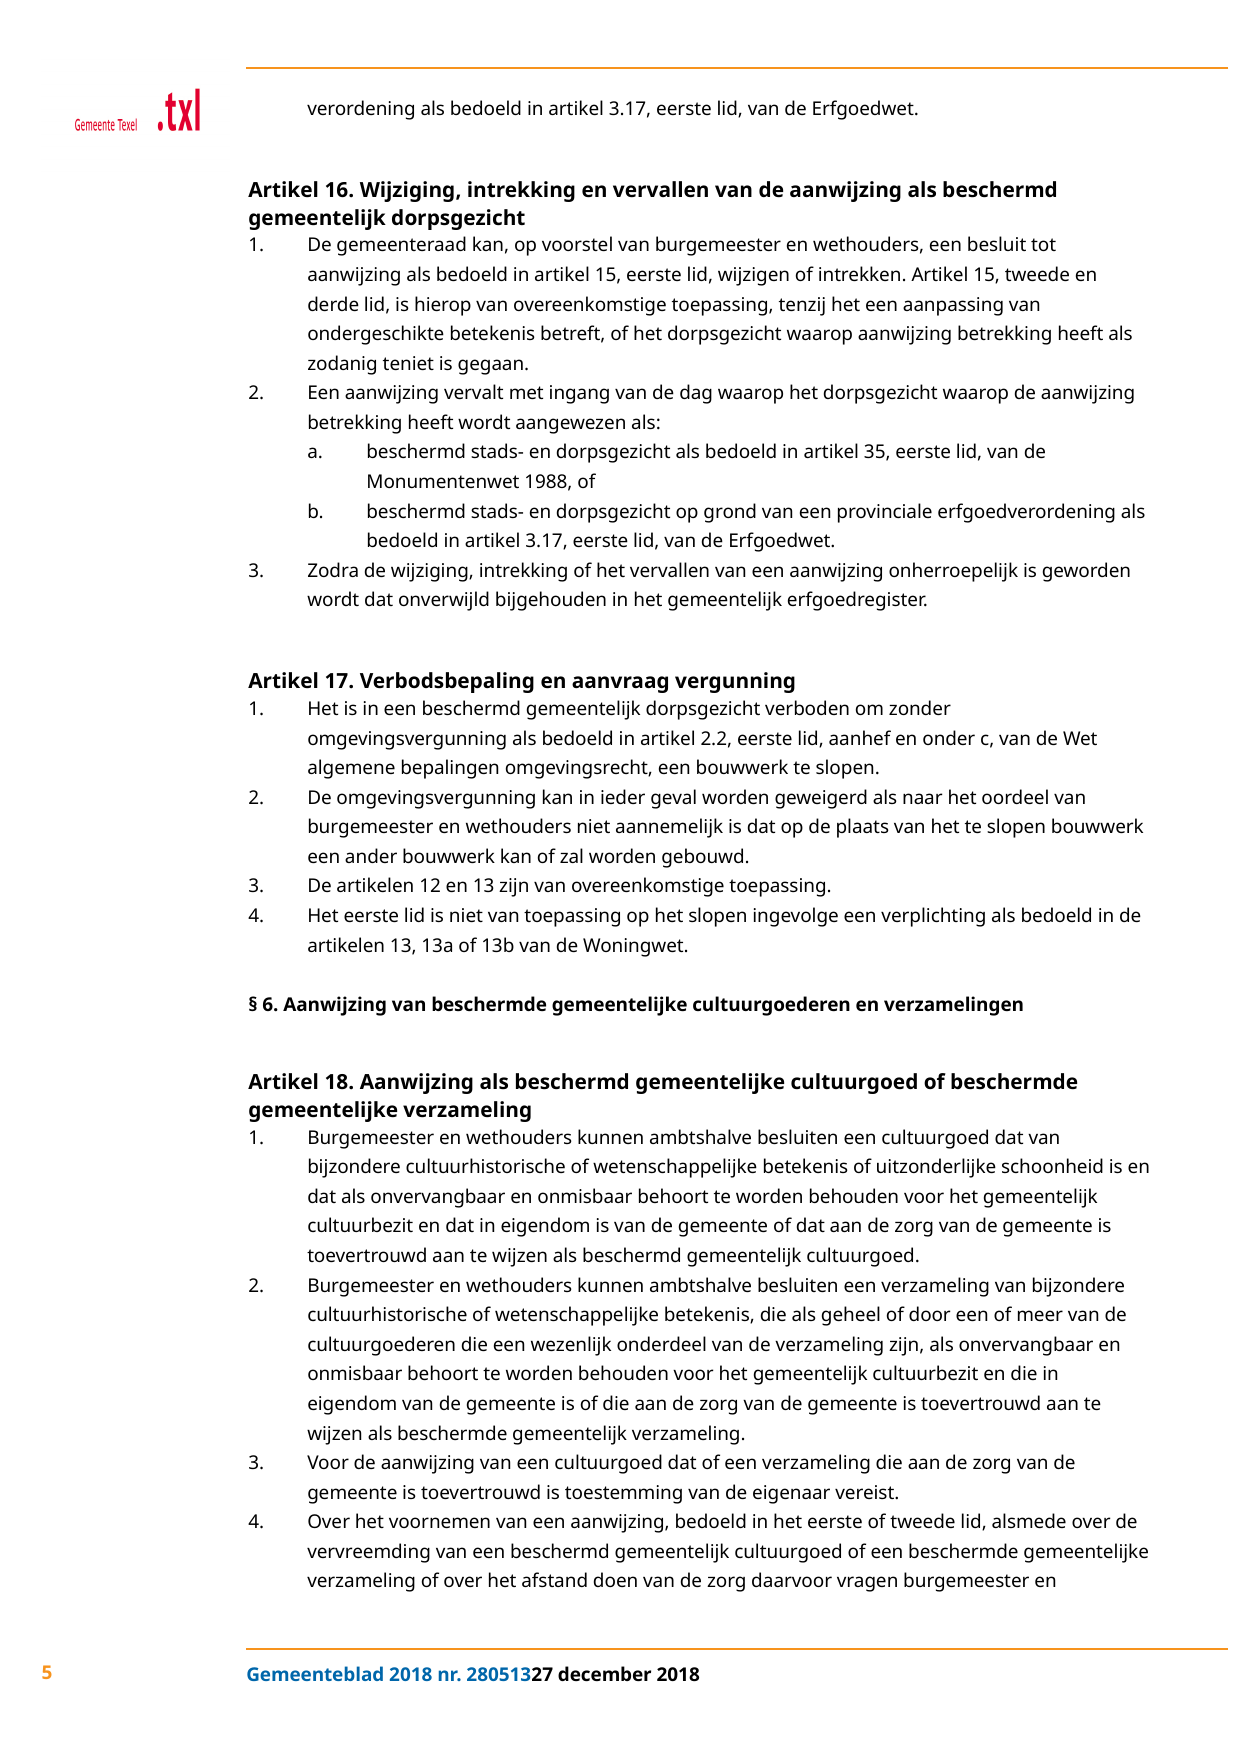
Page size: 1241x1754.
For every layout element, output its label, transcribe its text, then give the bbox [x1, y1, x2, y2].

list Voor de aanwijzing van een cultuurgoed dat of een verzameling die aan de zorg van de gemeente is toevertrouwd is toestemming van de eigenaar vereist. [248, 1449, 1152, 1505]
picture [41, 47, 231, 172]
list Het eerste lid is niet van toepassing op het slopen ingevolge een verplichting als bedoeld in de artikelen 13, 13a of 13b van de Woningwet. [248, 902, 1152, 957]
list Een aanwijzing vervalt met ingang van de dag waarop het dorpsgezicht waarop de aanwijzing betrekking heeft wordt aangewezen als: [248, 379, 1152, 435]
text § 6. Aanwijzing van beschermde gemeentelijke cultuurgoederen en verzamelingen [248, 991, 1152, 1017]
list Zodra de wijziging, intrekking of het vervallen van een aanwijzing onherroepelijk is geworden wordt dat onverwijld bijgehouden in het gemeentelijk erfgoedregister. [248, 557, 1152, 612]
list beschermd stads- en dorpsgezicht op grond van een provinciale erfgoedverordening als bedoeld in artikel 3.17, eerste lid, van de Erfgoedwet. [307, 498, 1152, 553]
text Artikel 16. Wijziging, intrekking en vervallen van de aanwijzing als beschermd gemeentelijk dorpsgezicht [248, 175, 1152, 232]
list De artikelen 12 en 13 zijn van overeenkomstige toepassing. [248, 873, 1152, 898]
list De omgevingsvergunning kan in ieder geval worden geweigerd als naar het oordeel van burgemeester en wethouders niet aannemelijk is dat op de plaats van het te slopen bouwwerk een ander bouwwerk kan of zal worden gebouwd. [248, 784, 1152, 869]
list Burgemeester en wethouders kunnen ambtshalve besluiten een cultuurgoed dat van bijzondere cultuurhistorische of wetenschappelijke betekenis of uitzonderlijke schoonheid is en dat als onvervangbaar en onmisbaar behoort te worden behouden voor het gemeentelijk cultuurbezit en dat in eigendom is van de gemeente of dat aan de zorg van de gemeente is toevertrouwd aan te wijzen als beschermd gemeentelijk cultuurgoed. [248, 1124, 1152, 1268]
list Burgemeester en wethouders kunnen ambtshalve besluiten een verzameling van bijzondere cultuurhistorische of wetenschappelijke betekenis, die als geheel of door een of meer van de cultuurgoederen die een wezenlijk onderdeel van de verzameling zijn, als onvervangbaar en onmisbaar behoort te worden behouden voor het gemeentelijk cultuurbezit en die in eigendom van de gemeente is of die aan de zorg van de gemeente is toevertrouwd aan te wijzen als beschermde gemeentelijk verzameling. [248, 1272, 1152, 1446]
list verordening als bedoeld in artikel 3.17, eerste lid, van de Erfgoedwet. [248, 95, 1152, 121]
list Het is in een beschermd gemeentelijk dorpsgezicht verboden om zonder omgevingsvergunning als bedoeld in artikel 2.2, eerste lid, aanhef en onder c, van de Wet algemene bepalingen omgevingsrecht, een bouwwerk te slopen. [248, 695, 1152, 780]
text Artikel 18. Aanwijzing als beschermd gemeentelijke cultuurgoed of beschermde gemeentelijke verzameling [248, 1067, 1152, 1124]
list Over het voornemen van een aanwijzing, bedoeld in het eerste of tweede lid, alsmede over de vervreemding van een beschermd gemeentelijk cultuurgoed of een beschermde gemeentelijke verzameling of over het afstand doen van de zorg daarvoor vragen burgemeester en [248, 1508, 1152, 1593]
list beschermd stads- en dorpsgezicht als bedoeld in artikel 35, eerste lid, van de Monumentenwet 1988, of [307, 439, 1152, 494]
text Artikel 17. Verbodsbepaling en aanvraag vergunning [248, 667, 1152, 695]
list De gemeenteraad kan, op voorstel van burgemeester en wethouders, een besluit tot aanwijzing als bedoeld in artikel 15, eerste lid, wijzigen of intrekken. Artikel 15, tweede en derde lid, is hierop van overeenkomstige toepassing, tenzij het een aanpassing van ondergeschikte betekenis betreft, of het dorpsgezicht waarop aanwijzing betrekking heeft als zodanig teniet is gegaan. [248, 232, 1152, 376]
